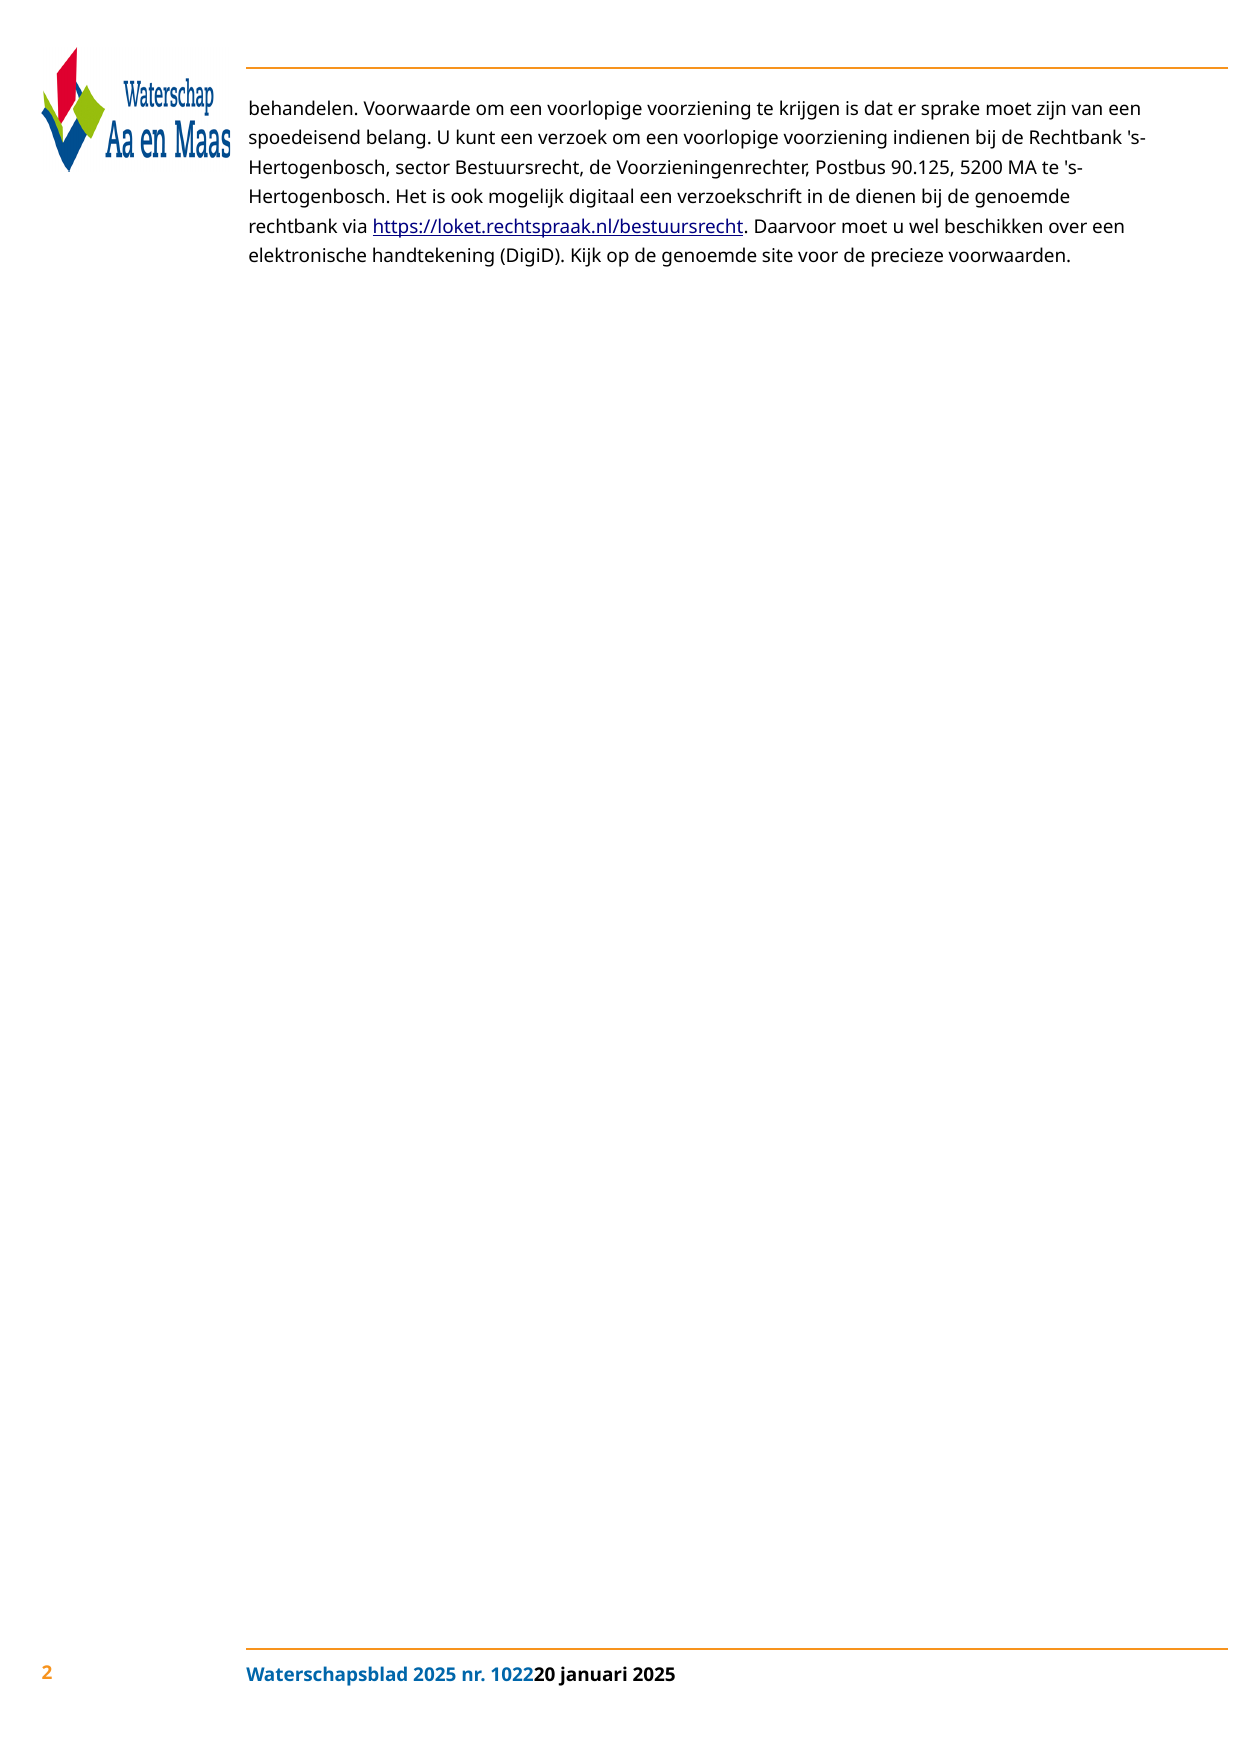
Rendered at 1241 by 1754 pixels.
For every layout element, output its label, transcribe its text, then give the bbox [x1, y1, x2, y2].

picture [41, 47, 231, 172]
text behandelen. Voorwaarde om een voorlopige voorziening te krijgen is dat er sprake moet zijn van een spoedeisend belang. U kunt een verzoek om een voorlopige voorziening indienen bij de Rechtbank 's-Hertogenbosch, sector Bestuursrecht, de Voorzieningenrechter, Postbus 90.125, 5200 MA te 's-Hertogenbosch. Het is ook mogelijk digitaal een verzoekschrift in de dienen bij de genoemde rechtbank via https://loket.rechtspraak.nl/bestuursrecht. Daarvoor moet u wel beschikken over een elektronische handtekening (DigiD). Kijk op de genoemde site voor de precieze voorwaarden. [248, 95, 1152, 268]
